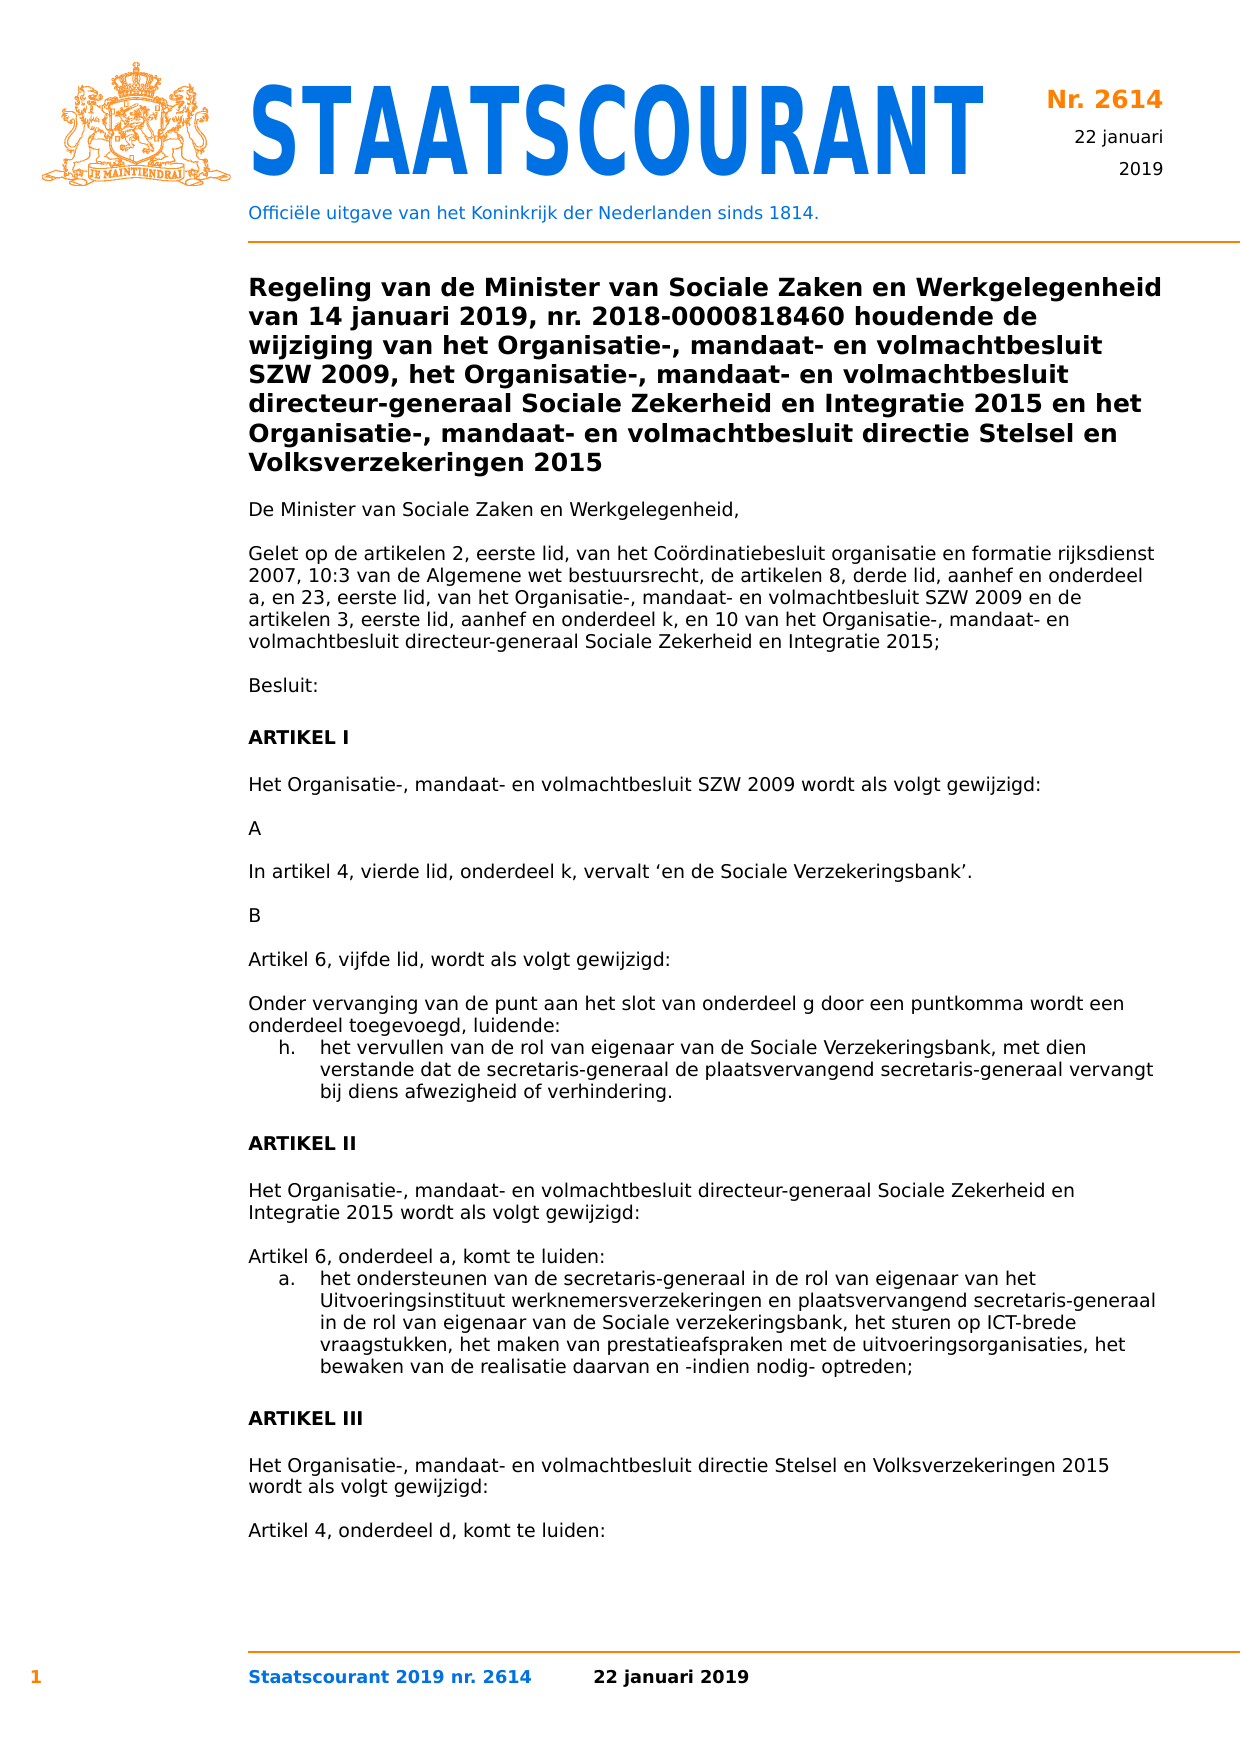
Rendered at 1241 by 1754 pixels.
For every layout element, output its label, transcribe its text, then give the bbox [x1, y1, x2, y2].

text Gelet op de artikelen 2, eerste lid, van het Coördinatiebesluit organisatie en formatie rijksdienst 2007, 10:3 van de Algemene wet bestuursrecht, de artikelen 8, derde lid, aanhef en onderdeel a, en 23, eerste lid, van het Organisatie-, mandaat- en volmachtbesluit SZW 2009 en de artikelen 3, eerste lid, aanhef en onderdeel k, en 10 van het Organisatie-, mandaat- en volmachtbesluit directeur-generaal Sociale Zekerheid en Integratie 2015; [248, 543, 1163, 653]
text De Minister van Sociale Zaken en Werkgelegenheid, [248, 499, 1163, 521]
text B [248, 905, 1163, 927]
table_header STAATSCOURANT [248, 62, 998, 203]
text Artikel 6, vijfde lid, wordt als volgt gewijzigd: [248, 949, 1163, 971]
text Onder vervanging van de punt aan het slot van onderdeel g door een puntkomma wordt een onderdeel toegevoegd, luidende: [248, 993, 1163, 1037]
table_cell 2019 [998, 153, 1240, 203]
text Het Organisatie-, mandaat- en volmachtbesluit directeur-generaal Sociale Zekerheid en Integratie 2015 wordt als volgt gewijzigd: [248, 1180, 1163, 1224]
text In artikel 4, vierde lid, onderdeel k, vervalt ‘en de Sociale Verzekeringsbank’. [248, 861, 1163, 883]
text A [248, 817, 1163, 839]
subtitle ARTIKEL II [248, 1133, 1163, 1155]
text a. het ondersteunen van de secretaris-generaal in de rol van eigenaar van het Uitvoeringsinstituut werknemersverzekeringen en plaatsvervangend secretaris-generaal in de rol van eigenaar van de Sociale verzekeringsbank, het sturen op ICT-brede vraagstukken, het maken van prestatieafspraken met de uitvoeringsorganisaties, het bewaken van de realisatie daarvan en -indien nodig- optreden; [278, 1268, 1163, 1377]
table_header Nr. 2614 [998, 62, 1240, 121]
subtitle Regeling van de Minister van Sociale Zaken en Werkgelegenheid van 14 januari 2019, nr. 2018-0000818460 houdende de wijziging van het Organisatie-, mandaat- en volmachtbesluit SZW 2009, het Organisatie-, mandaat- en volmachtbesluit directeur-generaal Sociale Zekerheid en Integratie 2015 en het Organisatie-, mandaat- en volmachtbesluit directie Stelsel en Volksverzekeringen 2015 [248, 273, 1163, 477]
text Artikel 6, onderdeel a, komt te luiden: [248, 1246, 1163, 1268]
table_header [25, 62, 248, 241]
text h. het vervullen van de rol van eigenaar van de Sociale Verzekeringsbank, met dien verstande dat de secretaris-generaal de plaatsvervangend secretaris-generaal vervangt bij diens afwezigheid of verhindering. [278, 1037, 1163, 1103]
text Het Organisatie-, mandaat- en volmachtbesluit directie Stelsel en Volksverzekeringen 2015 wordt als volgt gewijzigd: [248, 1454, 1163, 1498]
table_cell 22 januari [998, 121, 1240, 153]
text Artikel 4, onderdeel d, komt te luiden: [248, 1520, 1163, 1542]
picture [41, 62, 231, 186]
text Besluit: [248, 675, 1163, 697]
table_cell Officiële uitgave van het Koninkrijk der Nederlanden sinds 1814. [248, 203, 1240, 241]
subtitle ARTIKEL I [248, 727, 1163, 749]
subtitle ARTIKEL III [248, 1407, 1163, 1429]
text Het Organisatie-, mandaat- en volmachtbesluit SZW 2009 wordt als volgt gewijzigd: [248, 774, 1163, 796]
